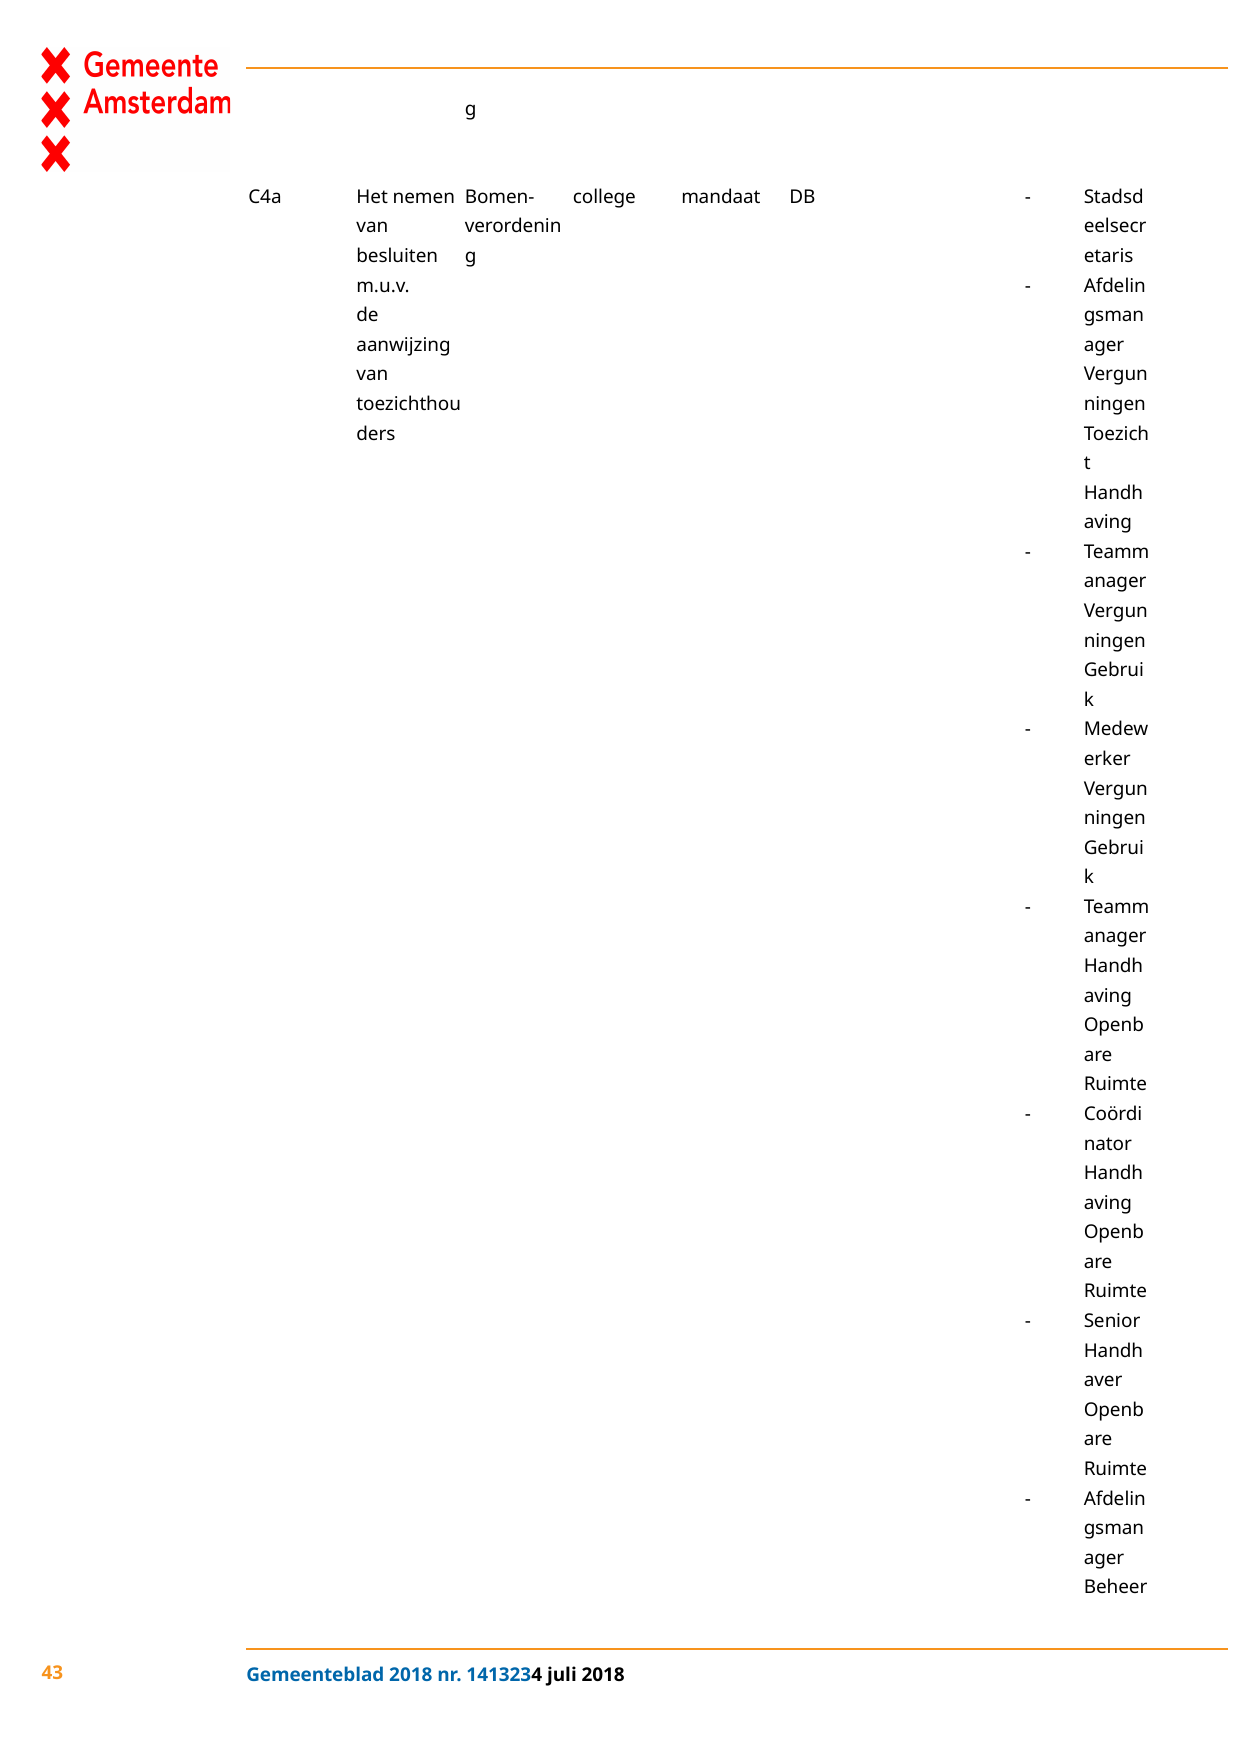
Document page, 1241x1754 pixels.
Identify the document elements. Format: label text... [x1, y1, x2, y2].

table_cell [789, 95, 897, 150]
table_cell [248, 95, 356, 150]
table_header college [573, 154, 681, 1599]
table_header mandaat [681, 154, 789, 1599]
table_cell [681, 95, 789, 150]
table_cell [573, 95, 681, 150]
table_header Stadsdeelsecretaris Afdelingsmanager Vergunningen Toezicht Handhaving Teammanager Vergunningen Gebruik Medewerker Vergunningen Gebruik Teammanager Handhaving Openbare Ruimte Coördinator Handhaving Openbare Ruimte Senior Handhaver Openbare Ruimte Afdelingsmanager Beheer [1025, 154, 1152, 1599]
table_cell [1025, 95, 1152, 150]
picture [41, 47, 231, 172]
table_header [898, 154, 1024, 1599]
table_header Het nemen van besluiten m.u.v. de aanwijzing van toezichthouders [356, 154, 464, 1599]
table_header C4a [248, 154, 356, 1599]
table_header Bomen- verordening [465, 154, 573, 1599]
table_cell g [465, 95, 573, 150]
table_cell [356, 95, 464, 150]
table_header DB [789, 154, 897, 1599]
table_cell [898, 95, 1024, 150]
